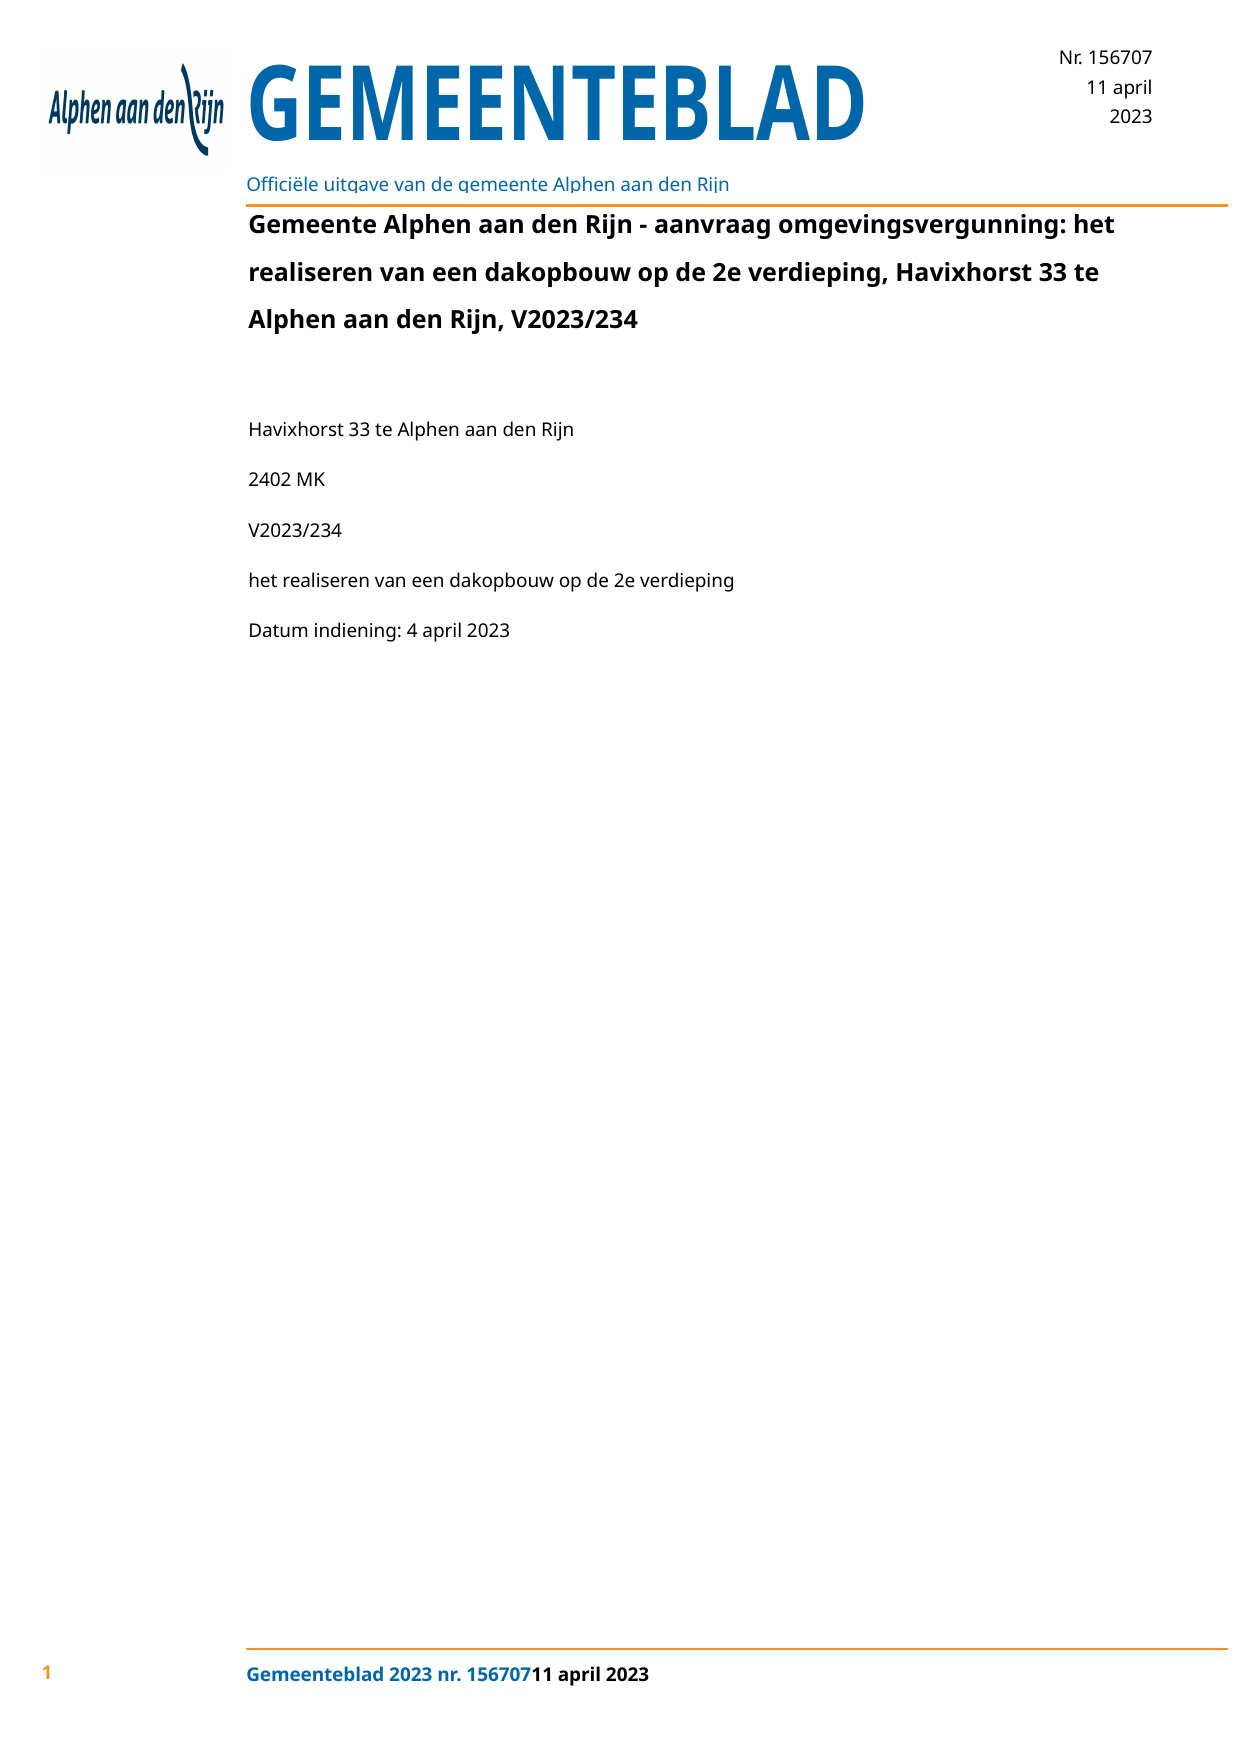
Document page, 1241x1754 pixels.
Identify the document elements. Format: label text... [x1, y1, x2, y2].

text het realiseren van een dakopbouw op de 2e verdieping [248, 567, 1152, 593]
picture [41, 47, 231, 172]
text Datum indiening: 4 april 2023 [248, 618, 1152, 643]
text Gemeente Alphen aan den Rijn - aanvraag omgevingsvergunning: het realiseren van een dakopbouw op de 2e verdieping, Havixhorst 33 te Alphen aan den Rijn, V2023/234 [248, 207, 1152, 336]
text V2023/234 [248, 517, 1152, 542]
text 2402 MK [248, 466, 1152, 492]
text Havixhorst 33 te Alphen aan den Rijn [248, 416, 1152, 442]
